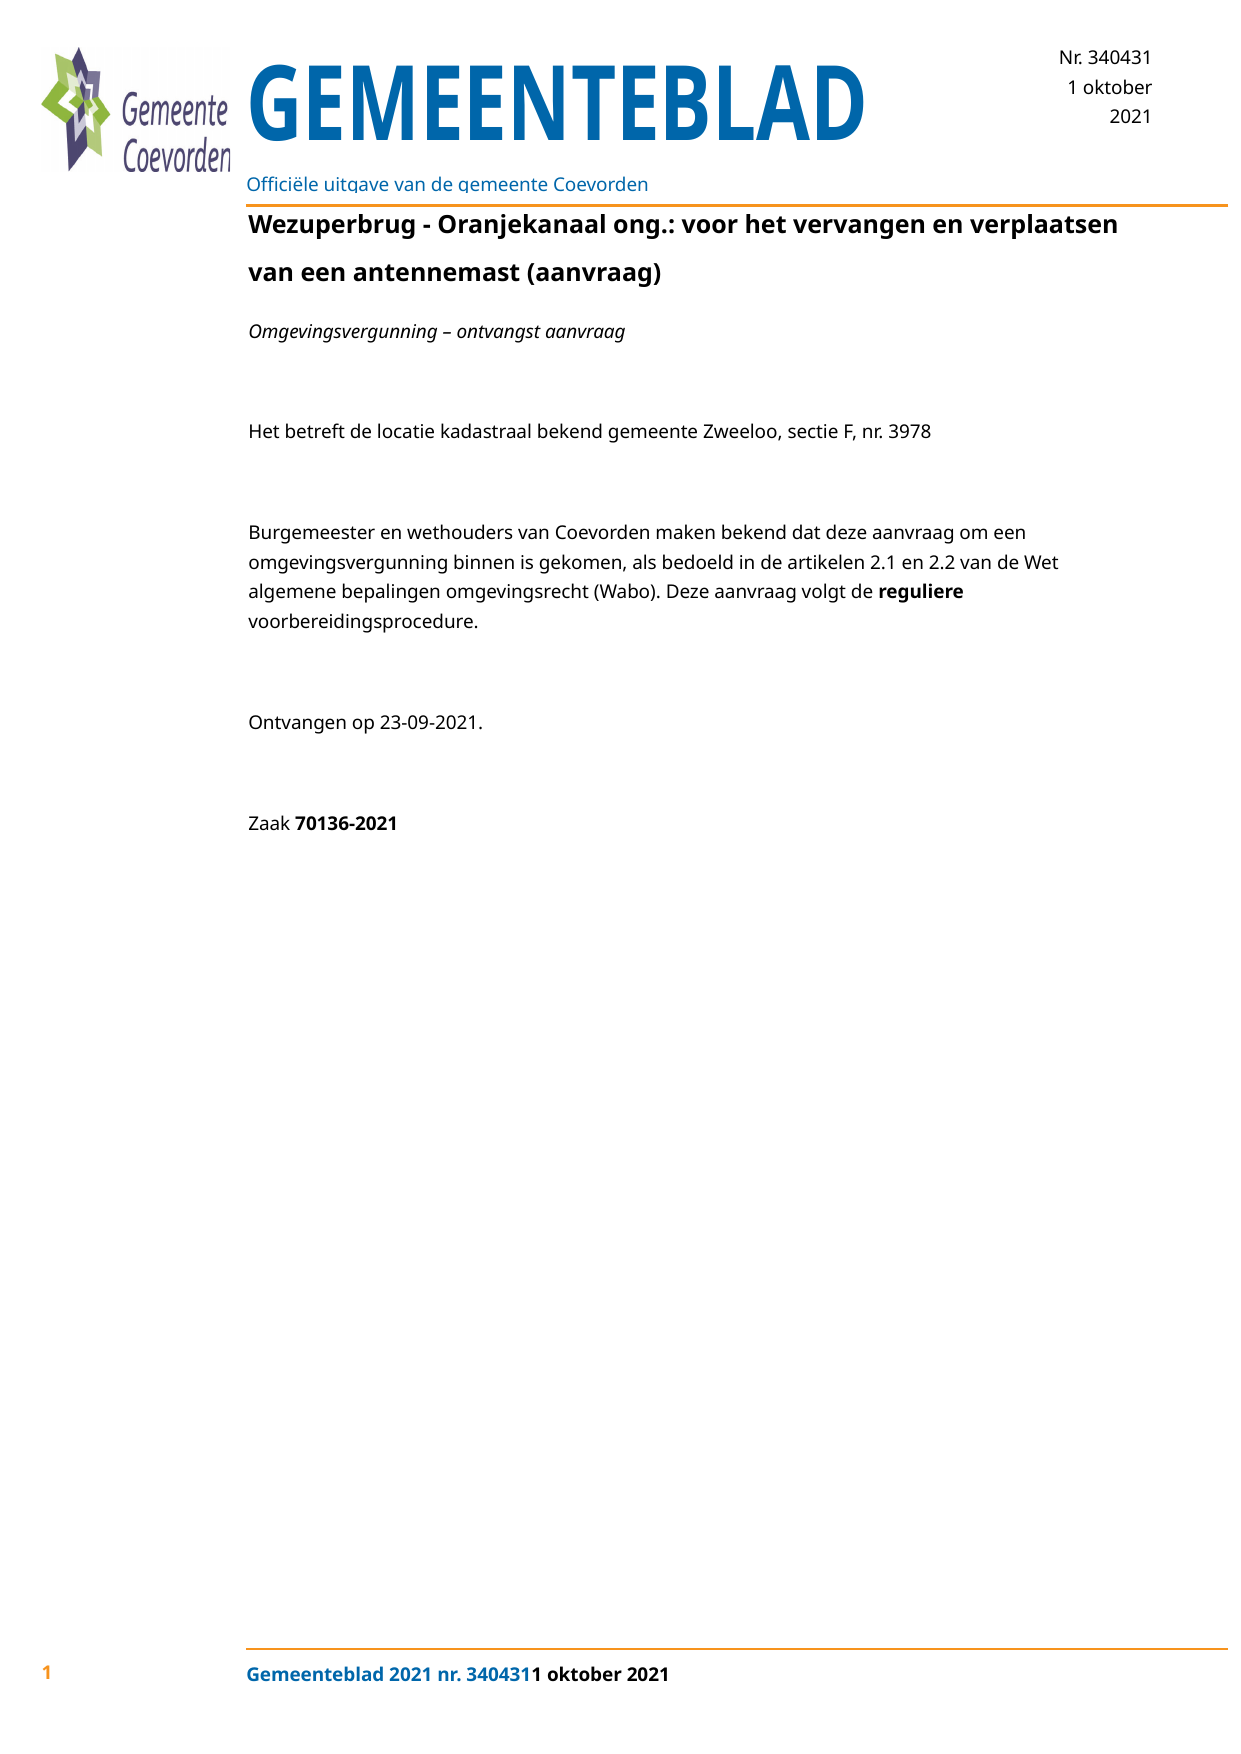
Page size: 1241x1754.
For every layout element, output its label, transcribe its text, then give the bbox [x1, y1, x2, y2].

text Wezuperbrug - Oranjekanaal ong.: voor het vervangen en verplaatsen van een antennemast (aanvraag) [248, 207, 1152, 288]
text Burgemeester en wethouders van Coevorden maken bekend dat deze aanvraag om een omgevingsvergunning binnen is gekomen, als bedoeld in de artikelen 2.1 en 2.2 van de Wet algemene bepalingen omgevingsrecht (Wabo). Deze aanvraag volgt de reguliere voorbereidingsprocedure. [248, 519, 1152, 634]
text Omgevingsvergunning – ontvangst aanvraag [248, 318, 1152, 344]
text Het betreft de locatie kadastraal bekend gemeente Zweeloo, sectie F, nr. 3978 [248, 419, 1152, 444]
picture [41, 47, 231, 172]
text Zaak 70136-2021 [248, 810, 1152, 836]
text Ontvangen op 23-09-2021. [248, 709, 1152, 735]
